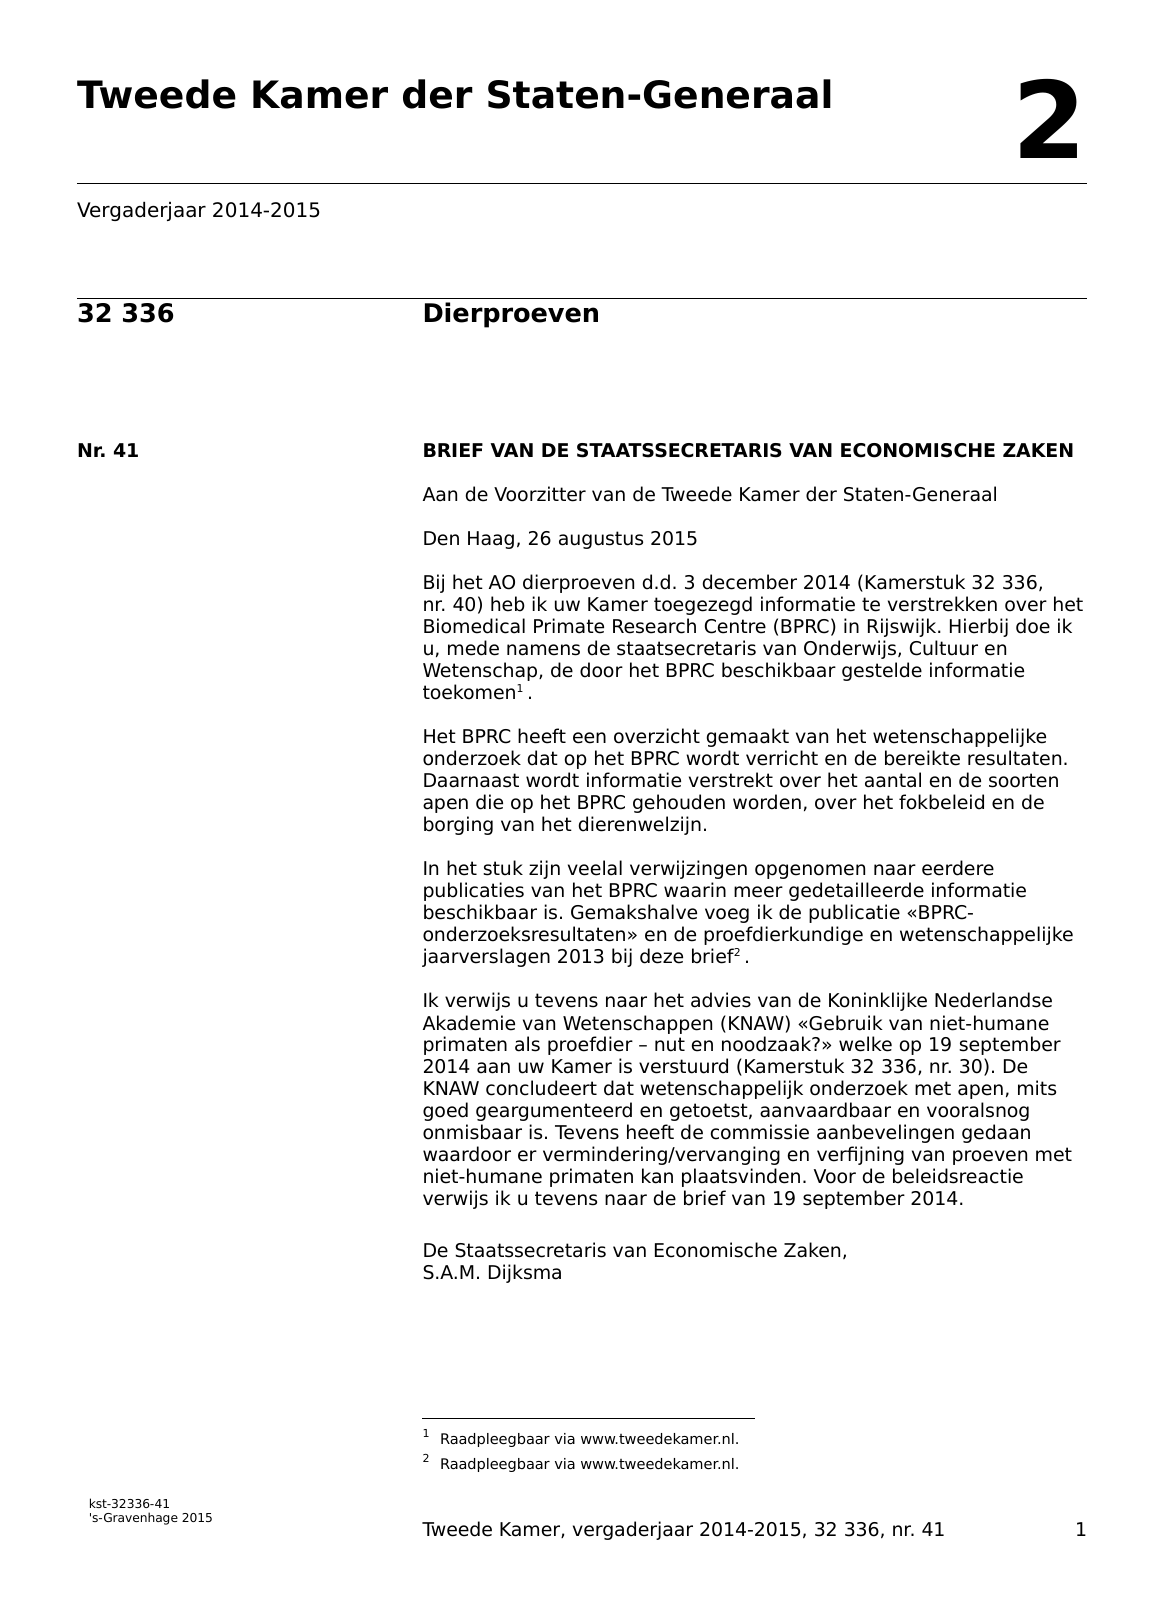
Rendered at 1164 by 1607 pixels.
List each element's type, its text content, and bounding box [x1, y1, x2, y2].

text Raadpleegbaar via www.tweedekamer.nl. [422, 1427, 1087, 1449]
text Ik verwijs u tevens naar het advies van de Koninklijke Nederlandse Akademie van Wetenschappen (KNAW) «Gebruik van niet-humane primaten als proefdier – nut en noodzaak?» welke op 19 september 2014 aan uw Kamer is verstuurd (Kamerstuk 32 336, nr. 30). De KNAW concludeert dat wetenschappelijk onderzoek met apen, mits goed geargumenteerd en getoetst, aanvaardbaar en vooralsnog onmisbaar is. Tevens heeft de commissie aanbevelingen gedaan waardoor er vermindering/vervanging en verfijning van proeven met niet-humane primaten kan plaatsvinden. Voor de beleidsreactie verwijs ik u tevens naar de brief van 19 september 2014. [422, 990, 1087, 1210]
table_header 2 [886, 59, 1087, 183]
text Raadpleegbaar via www.tweedekamer.nl. [422, 1452, 1087, 1474]
text Het BPRC heeft een overzicht gemaakt van het wetenschappelijke onderzoek dat op het BPRC wordt verricht en de bereikte resultaten. Daarnaast wordt informatie verstrekt over het aantal en de soorten apen die op het BPRC gehouden worden, over het fokbeleid en de borging van het dierenwelzijn. [422, 726, 1087, 836]
text 's-Gravenhage 2015 [88, 1511, 323, 1525]
subtitle 32 336 Dierproeven [77, 299, 1087, 329]
table_cell Vergaderjaar 2014-2015 [77, 184, 1087, 298]
text De Staatssecretaris van Economische Zaken, S.A.M. Dijksma [422, 1240, 1087, 1284]
subtitle Nr. 41 BRIEF VAN DE STAATSSECRETARIS VAN ECONOMISCHE ZAKEN [77, 440, 1087, 462]
text kst-32336-41 [88, 1497, 323, 1511]
text In het stuk zijn veelal verwijzingen opgenomen naar eerdere publicaties van het BPRC waarin meer gedetailleerde informatie beschikbaar is. Gemakshalve voeg ik de publicatie «BPRC-onderzoeksresultaten» en de proefdierkundige en wetenschappelijke jaarverslagen 2013 bij deze brief. [422, 858, 1087, 968]
table_header Tweede Kamer der Staten-Generaal [77, 59, 886, 183]
text Aan de Voorzitter van de Tweede Kamer der Staten-Generaal [422, 484, 1087, 506]
text Den Haag, 26 augustus 2015 [422, 528, 1087, 550]
text Bij het AO dierproeven d.d. 3 december 2014 (Kamerstuk 32 336, nr. 40) heb ik uw Kamer toegezegd informatie te verstrekken over het Biomedical Primate Research Centre (BPRC) in Rijswijk. Hierbij doe ik u, mede namens de staatsecretaris van Onderwijs, Cultuur en Wetenschap, de door het BPRC beschikbaar gestelde informatie toekomen. [422, 572, 1087, 704]
